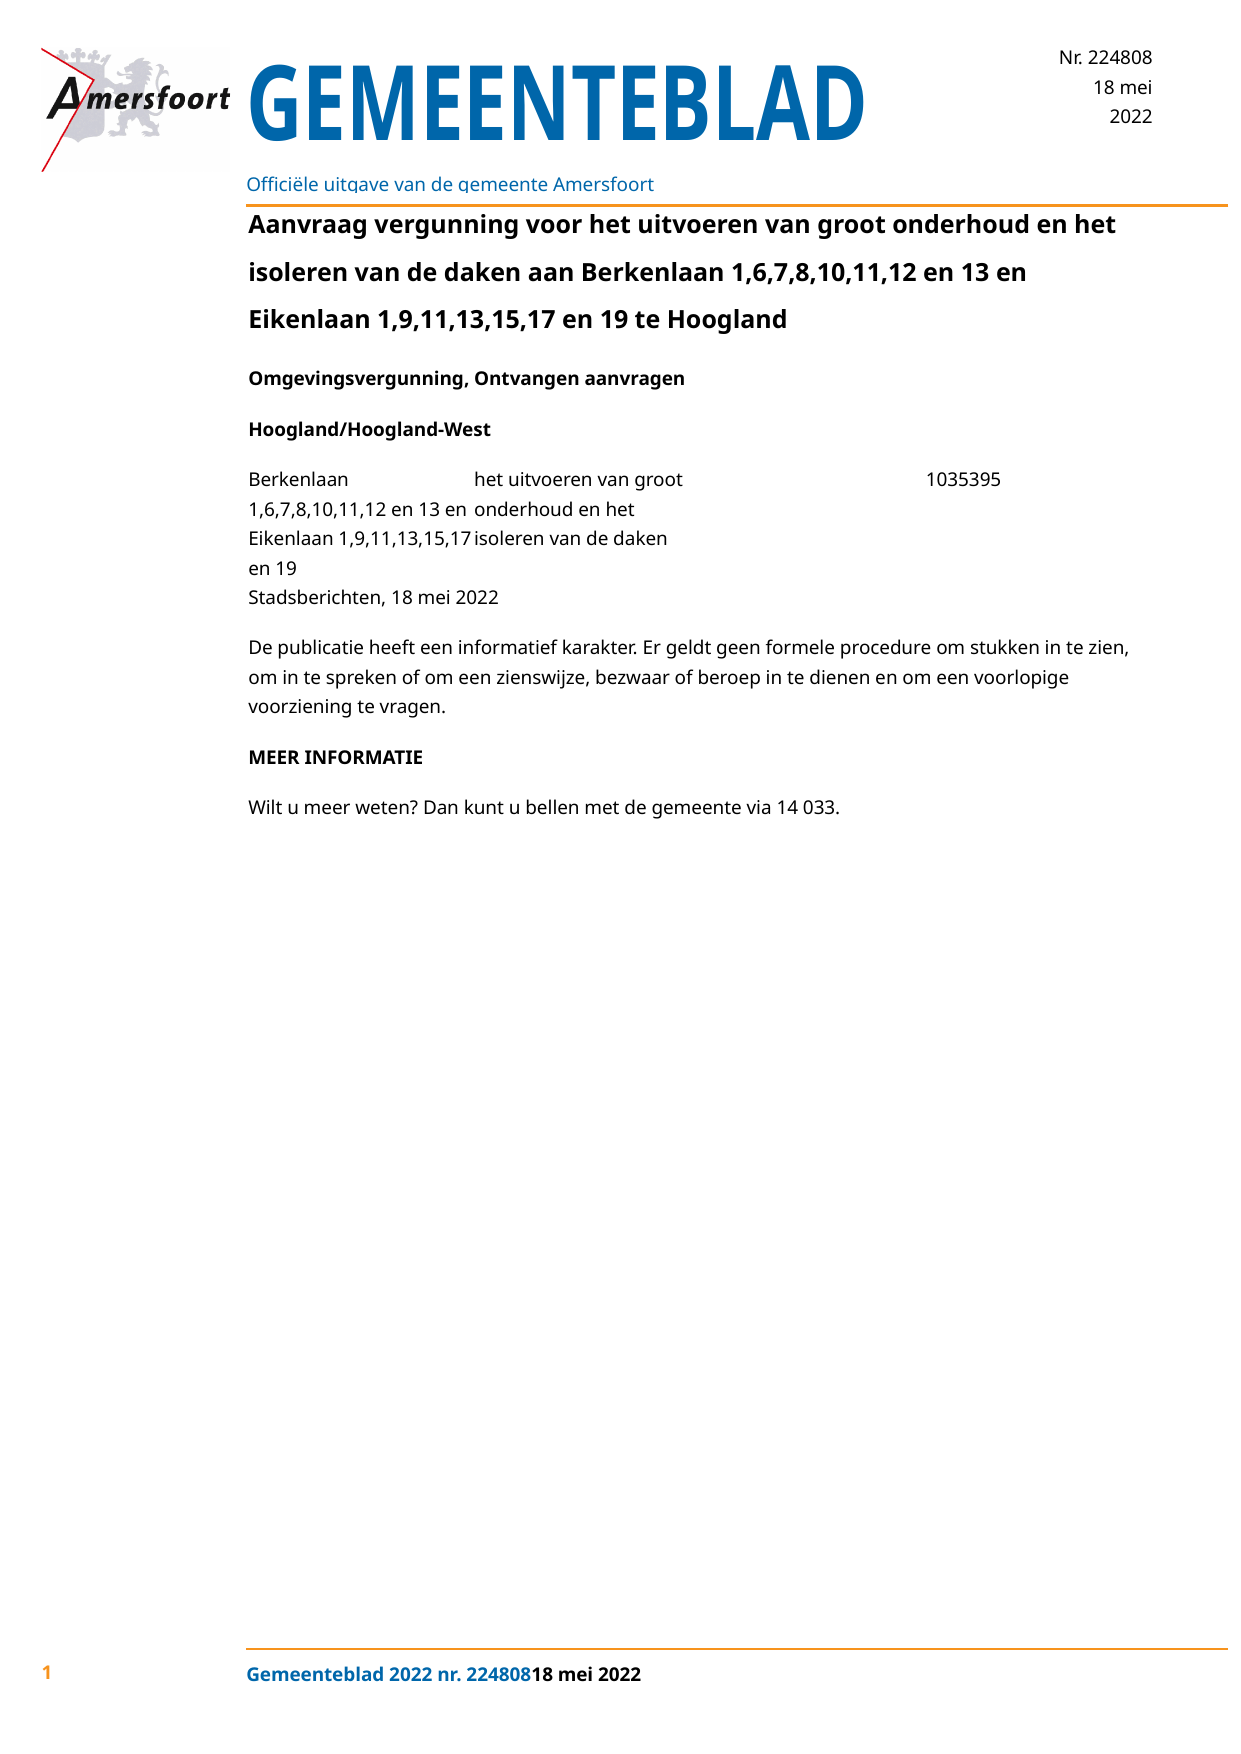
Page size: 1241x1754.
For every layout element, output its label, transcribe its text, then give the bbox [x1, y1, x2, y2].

table_header 1035395 [926, 466, 1152, 581]
text Aanvraag vergunning voor het uitvoeren van groot onderhoud en het isoleren van de daken aan Berkenlaan 1,6,7,8,10,11,12 en 13 en Eikenlaan 1,9,11,13,15,17 en 19 te Hoogland [248, 207, 1152, 336]
text Stadsberichten, 18 mei 2022 [248, 584, 1152, 610]
text Wilt u meer weten? Dan kunt u bellen met de gemeente via 14 033. [248, 794, 1152, 820]
table_header Berkenlaan 1,6,7,8,10,11,12 en 13 en Eikenlaan 1,9,11,13,15,17 en 19 [248, 466, 474, 581]
text MEER INFORMATIE [248, 744, 1152, 770]
text De publicatie heeft een informatief karakter. Er geldt geen formele procedure om stukken in te zien, om in te spreken of om een zienswijze, bezwaar of beroep in te dienen en om een voorlopige voorziening te vragen. [248, 634, 1152, 719]
table_header [700, 466, 926, 581]
text Hoogland/Hoogland-West [248, 416, 1152, 442]
text Omgevingsvergunning, Ontvangen aanvragen [248, 366, 1152, 391]
picture [41, 47, 231, 172]
table_header het uitvoeren van groot onderhoud en het isoleren van de daken [474, 466, 700, 581]
